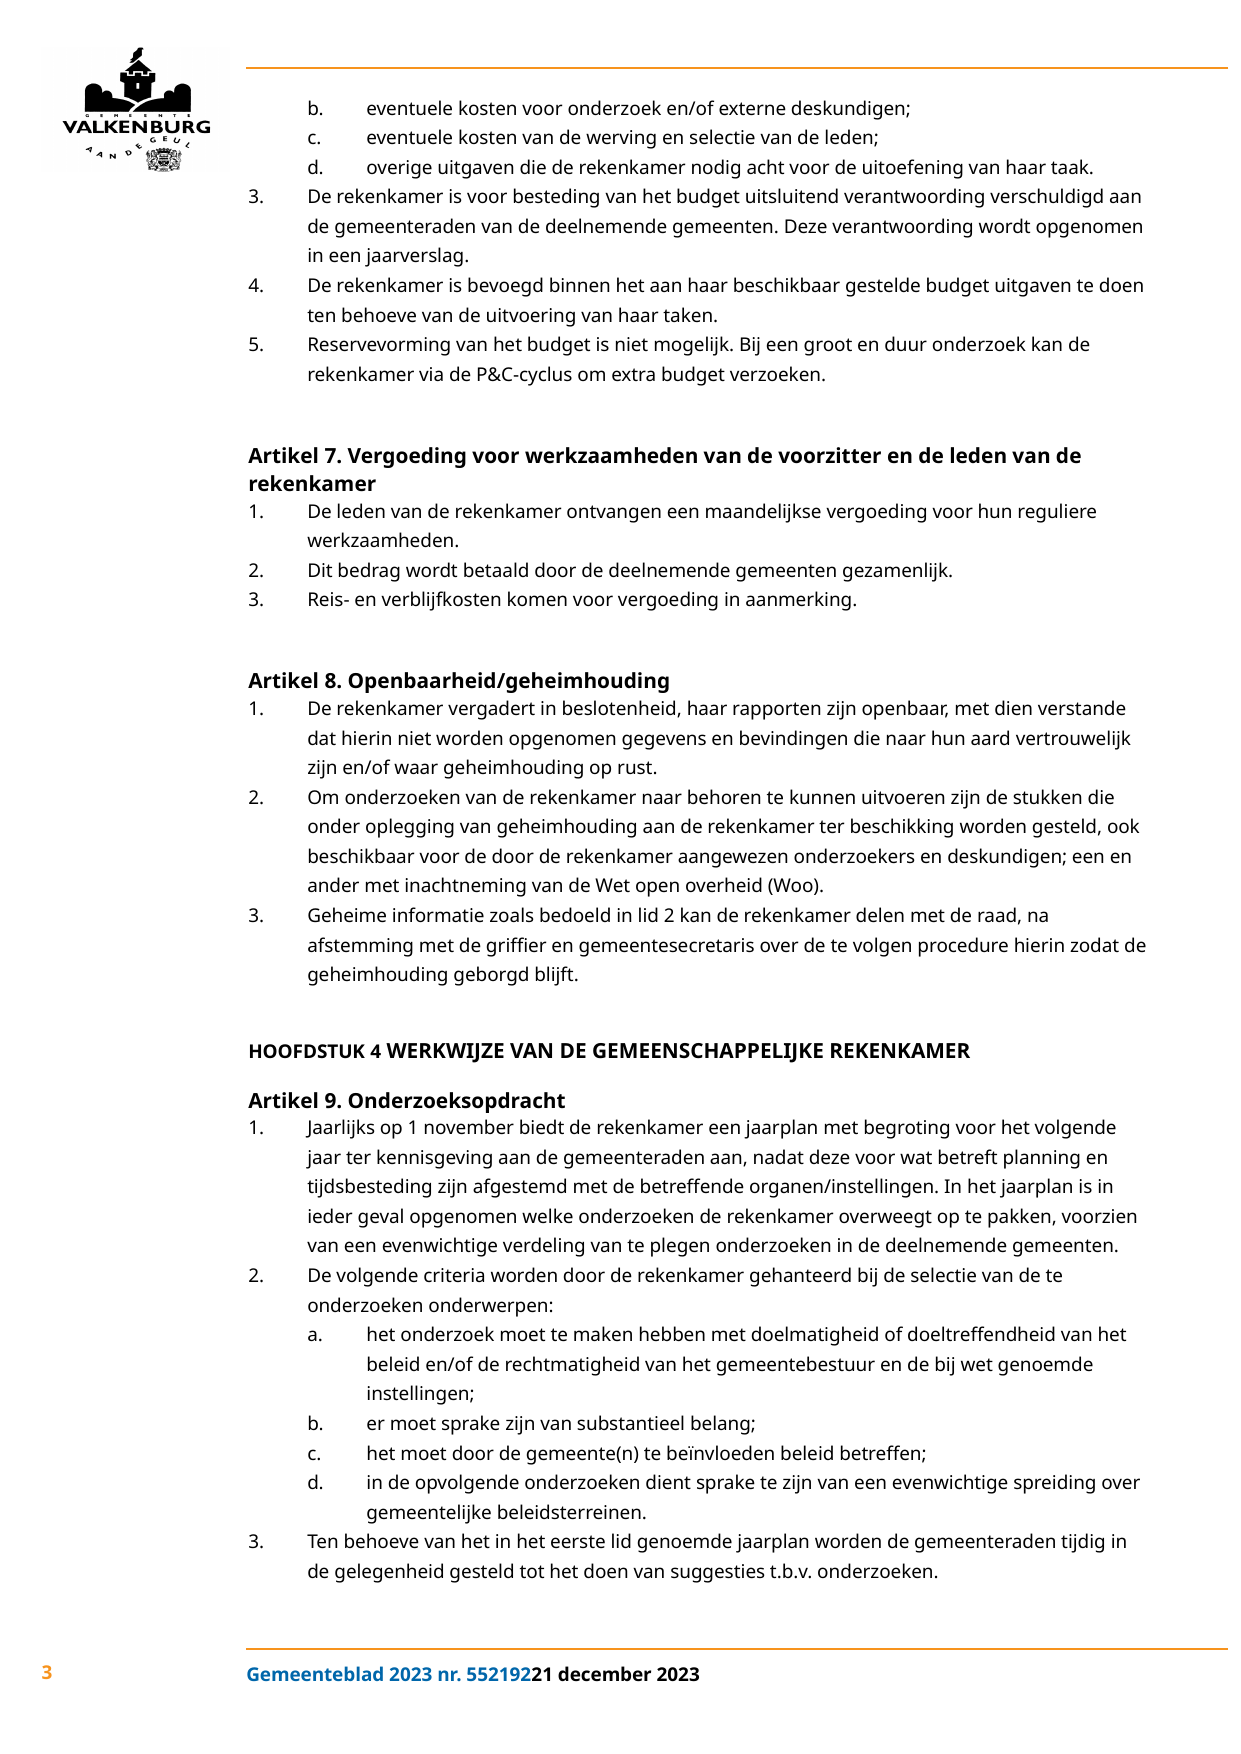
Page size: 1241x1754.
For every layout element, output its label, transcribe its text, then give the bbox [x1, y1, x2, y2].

list er moet sprake zijn van substantieel belang; [307, 1410, 1152, 1436]
list het moet door de gemeente(n) te beïnvloeden beleid betreffen; [307, 1440, 1152, 1465]
list het onderzoek moet te maken hebben met doelmatigheid of doeltreffendheid van het beleid en/of de rechtmatigheid van het gemeentebestuur en de bij wet genoemde instellingen; [307, 1321, 1152, 1406]
list Jaarlijks op 1 november biedt de rekenkamer een jaarplan met begroting voor het volgende jaar ter kennisgeving aan de gemeenteraden aan, nadat deze voor wat betreft planning en tijdsbesteding zijn afgestemd met de betreffende organen/instellingen. In het jaarplan is in ieder geval opgenomen welke onderzoeken de rekenkamer overweegt op te pakken, voorzien van een evenwichtige verdeling van te plegen onderzoeken in de deelnemende gemeenten. [248, 1114, 1152, 1258]
list Om onderzoeken van de rekenkamer naar behoren te kunnen uitvoeren zijn de stukken die onder oplegging van geheimhouding aan de rekenkamer ter beschikking worden gesteld, ook beschikbaar voor de door de rekenkamer aangewezen onderzoekers en deskundigen; een en ander met inachtneming van de Wet open overheid (Woo). [248, 784, 1152, 898]
text Artikel 9. Onderzoeksopdracht [248, 1086, 1152, 1114]
list De leden van de rekenkamer ontvangen een maandelijkse vergoeding voor hun reguliere werkzaamheden. [248, 498, 1152, 553]
text Artikel 7. Vergoeding voor werkzaamheden van de voorzitter en de leden van de rekenkamer [248, 441, 1152, 498]
list Reservevorming van het budget is niet mogelijk. Bij een groot en duur onderzoek kan de rekenkamer via de P&C-cyclus om extra budget verzoeken. [248, 331, 1152, 387]
text Artikel 8. Openbaarheid/geheimhouding [248, 667, 1152, 695]
picture [41, 47, 231, 172]
list Reis- en verblijfkosten komen voor vergoeding in aanmerking. [248, 587, 1152, 612]
list De rekenkamer vergadert in beslotenheid, haar rapporten zijn openbaar, met dien verstande dat hierin niet worden opgenomen gegevens en bevindingen die naar hun aard vertrouwelijk zijn en/of waar geheimhouding op rust. [248, 695, 1152, 780]
text HOOFDSTUK 4 WERKWIJZE VAN DE GEMEENSCHAPPELIJKE REKENKAMER [248, 1037, 1152, 1065]
list in de opvolgende onderzoeken dient sprake te zijn van een evenwichtige spreiding over gemeentelijke beleidsterreinen. [307, 1469, 1152, 1524]
list Geheime informatie zoals bedoeld in lid 2 kan de rekenkamer delen met de raad, na afstemming met de griffier en gemeentesecretaris over de te volgen procedure hierin zodat de geheimhouding geborgd blijft. [248, 902, 1152, 987]
list eventuele kosten van de werving en selectie van de leden; [307, 124, 1152, 150]
list De rekenkamer is bevoegd binnen het aan haar beschikbaar gestelde budget uitgaven te doen ten behoeve van de uitvoering van haar taken. [248, 272, 1152, 328]
list Dit bedrag wordt betaald door de deelnemende gemeenten gezamenlijk. [248, 557, 1152, 583]
list overige uitgaven die de rekenkamer nodig acht voor de uitoefening van haar taak. [307, 154, 1152, 180]
list De rekenkamer is voor besteding van het budget uitsluitend verantwoording verschuldigd aan de gemeenteraden van de deelnemende gemeenten. Deze verantwoording wordt opgenomen in een jaarverslag. [248, 183, 1152, 268]
list eventuele kosten voor onderzoek en/of externe deskundigen; [307, 95, 1152, 121]
list Ten behoeve van het in het eerste lid genoemde jaarplan worden de gemeenteraden tijdig in de gelegenheid gesteld tot het doen van suggesties t.b.v. onderzoeken. [248, 1528, 1152, 1584]
list De volgende criteria worden door de rekenkamer gehanteerd bij de selectie van de te onderzoeken onderwerpen: [248, 1262, 1152, 1317]
